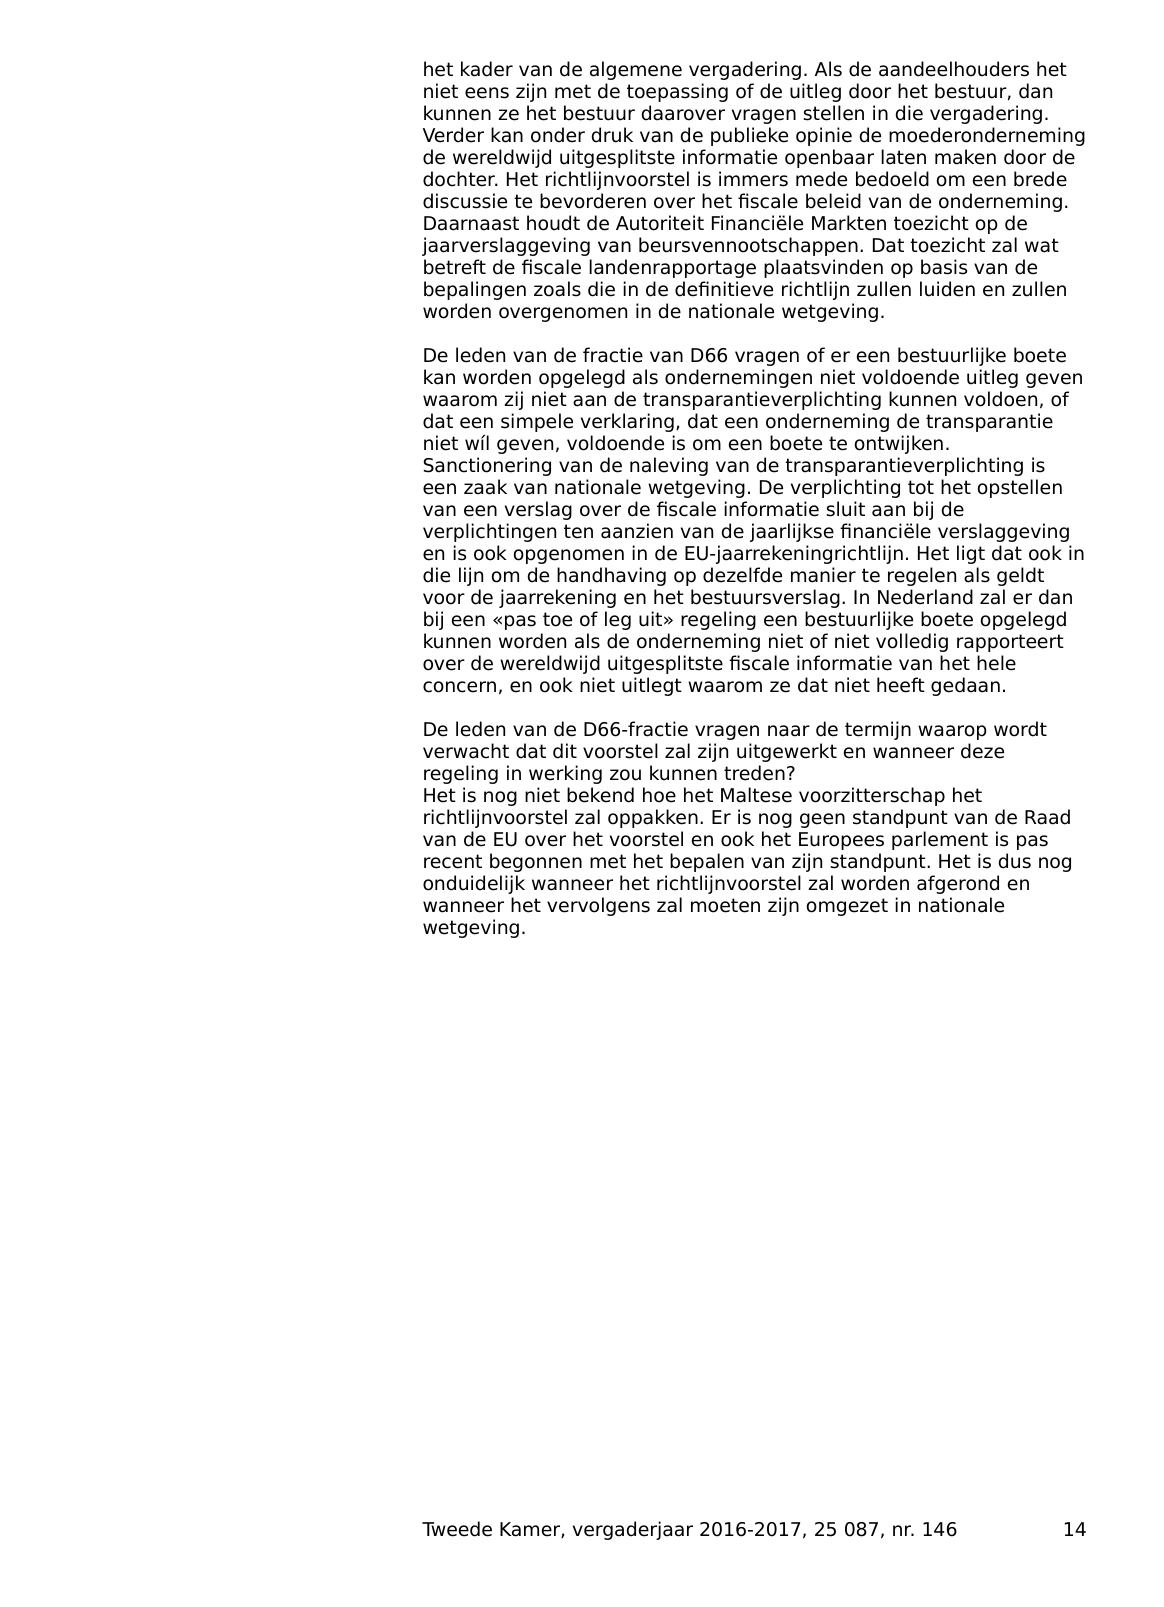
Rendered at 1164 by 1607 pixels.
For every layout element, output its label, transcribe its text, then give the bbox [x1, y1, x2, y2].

text Daarnaast houdt de Autoriteit Financiële Markten toezicht op de jaarverslaggeving van beursvennootschappen. Dat toezicht zal wat betreft de fiscale landenrapportage plaatsvinden op basis van de bepalingen zoals die in de definitieve richtlijn zullen luiden en zullen worden overgenomen in de nationale wetgeving. [422, 213, 1087, 323]
text De leden van de fractie van D66 vragen of er een bestuurlijke boete kan worden opgelegd als ondernemingen niet voldoende uitleg geven waarom zij niet aan de transparantieverplichting kunnen voldoen, of dat een simpele verklaring, dat een onderneming de transparantie niet wíl geven, voldoende is om een boete te ontwijken. [422, 345, 1087, 455]
text Het is nog niet bekend hoe het Maltese voorzitterschap het richtlijnvoorstel zal oppakken. Er is nog geen standpunt van de Raad van de EU over het voorstel en ook het Europees parlement is pas recent begonnen met het bepalen van zijn standpunt. Het is dus nog onduidelijk wanneer het richtlijnvoorstel zal worden afgerond en wanneer het vervolgens zal moeten zijn omgezet in nationale wetgeving. [422, 785, 1087, 939]
text De leden van de D66-fractie vragen naar de termijn waarop wordt verwacht dat dit voorstel zal zijn uitgewerkt en wanneer deze regeling in werking zou kunnen treden? [422, 719, 1087, 785]
text het kader van de algemene vergadering. Als de aandeelhouders het niet eens zijn met de toepassing of de uitleg door het bestuur, dan kunnen ze het bestuur daarover vragen stellen in die vergadering. [422, 59, 1087, 125]
text Verder kan onder druk van de publieke opinie de moederonderneming de wereldwijd uitgesplitste informatie openbaar laten maken door de dochter. Het richtlijnvoorstel is immers mede bedoeld om een brede discussie te bevorderen over het fiscale beleid van de onderneming. [422, 125, 1087, 213]
text Sanctionering van de naleving van de transparantieverplichting is een zaak van nationale wetgeving. De verplichting tot het opstellen van een verslag over de fiscale informatie sluit aan bij de verplichtingen ten aanzien van de jaarlijkse financiële verslaggeving en is ook opgenomen in de EU-jaarrekeningrichtlijn. Het ligt dat ook in die lijn om de handhaving op dezelfde manier te regelen als geldt voor de jaarrekening en het bestuursverslag. In Nederland zal er dan bij een «pas toe of leg uit» regeling een bestuurlijke boete opgelegd kunnen worden als de onderneming niet of niet volledig rapporteert over de wereldwijd uitgesplitste fiscale informatie van het hele concern, en ook niet uitlegt waarom ze dat niet heeft gedaan. [422, 455, 1087, 697]
